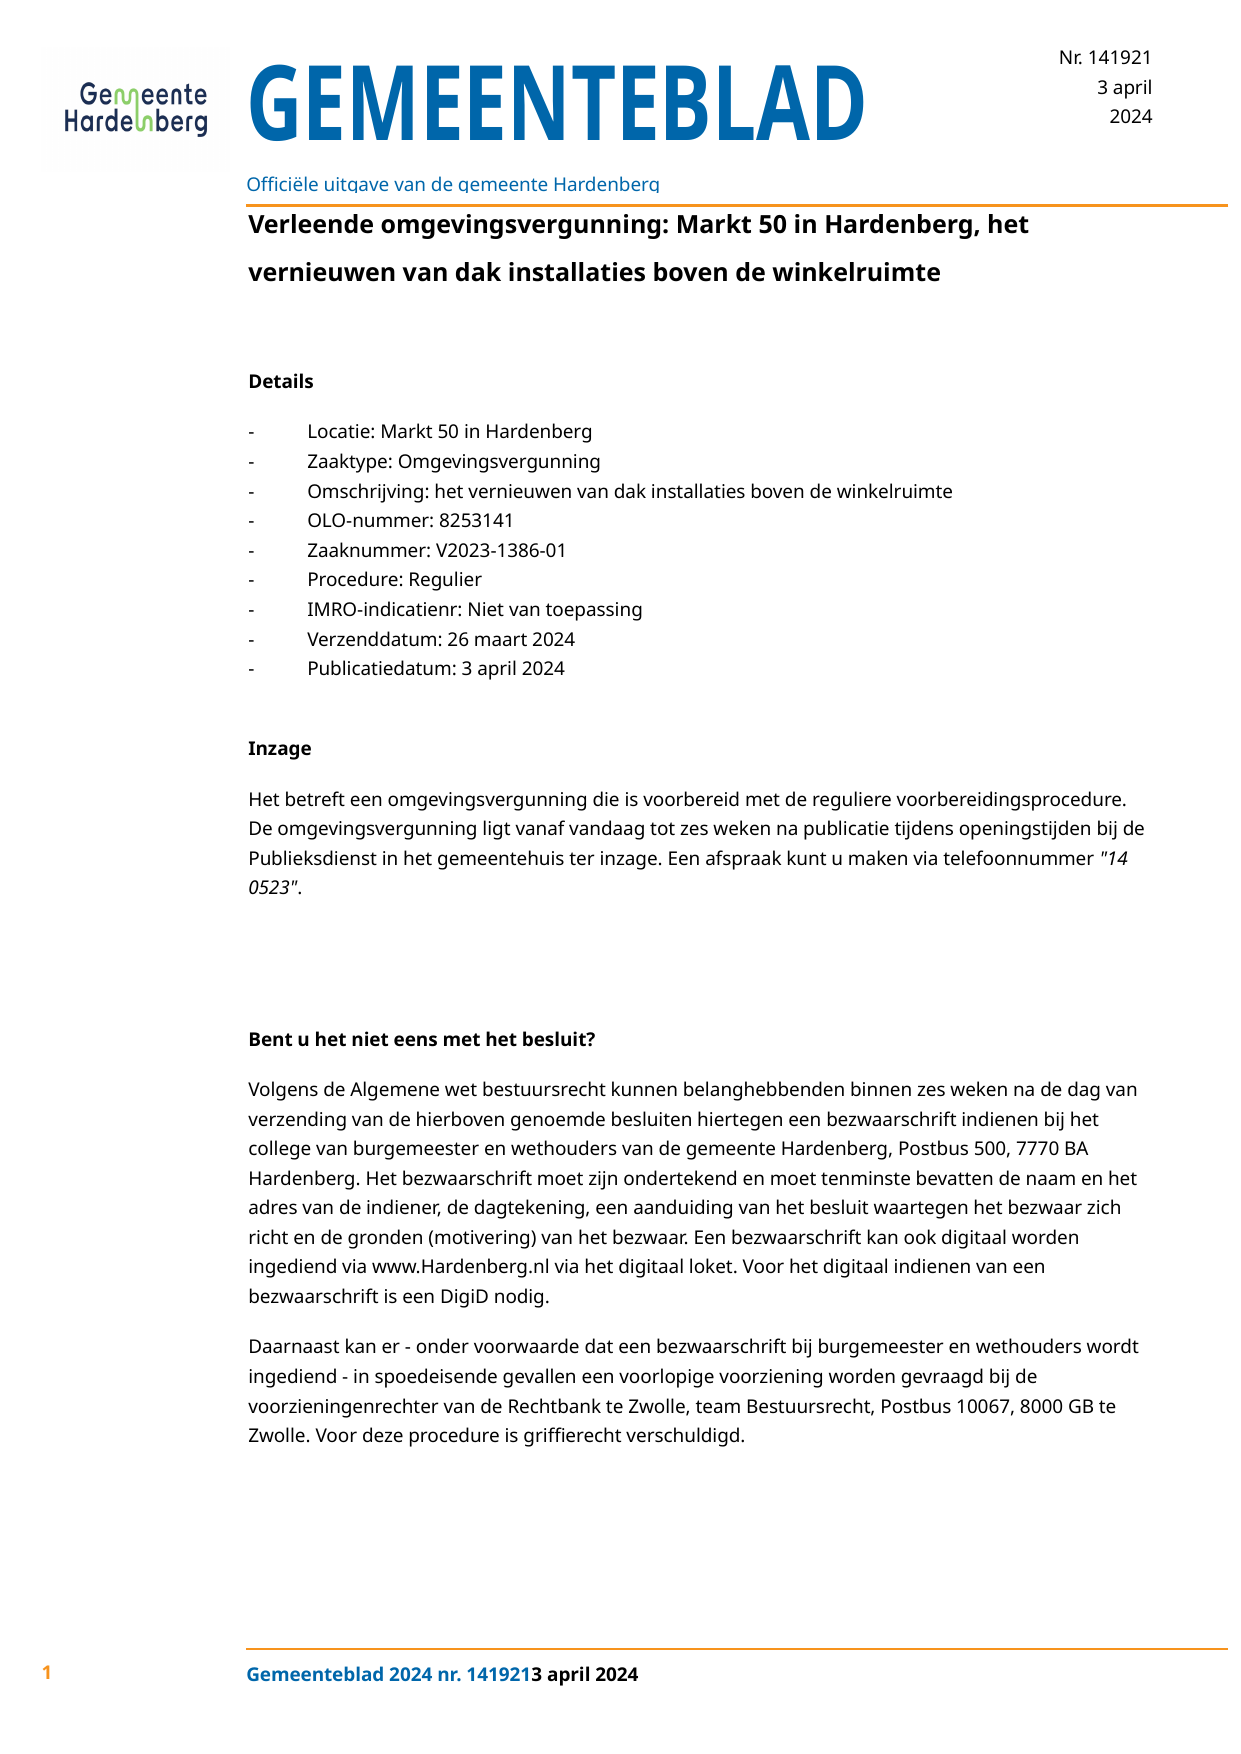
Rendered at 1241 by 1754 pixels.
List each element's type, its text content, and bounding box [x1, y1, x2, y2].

list Publicatiedatum: 3 april 2024 [248, 655, 1152, 681]
list Procedure: Regulier [248, 567, 1152, 592]
list Zaaktype: Omgevingsvergunning [248, 448, 1152, 474]
text Volgens de Algemene wet bestuursrecht kunnen belanghebbenden binnen zes weken na de dag van verzending van de hierboven genoemde besluiten hiertegen een bezwaarschrift indienen bij het college van burgemeester en wethouders van de gemeente Hardenberg, Postbus 500, 7770 BA Hardenberg. Het bezwaarschrift moet zijn ondertekend en moet tenminste bevatten de naam en het adres van de indiener, de dagtekening, een aanduiding van het besluit waartegen het bezwaar zich richt en de gronden (motivering) van het bezwaar. Een bezwaarschrift kan ook digitaal worden ingediend via www.Hardenberg.nl via het digitaal loket. Voor het digitaal indienen van een bezwaarschrift is een DigiD nodig. [248, 1076, 1152, 1309]
list IMRO-indicatienr: Niet van toepassing [248, 596, 1152, 622]
list Omschrijving: het vernieuwen van dak installaties boven de winkelruimte [248, 478, 1152, 504]
list Verzenddatum: 26 maart 2024 [248, 626, 1152, 652]
text Bent u het niet eens met het besluit? [248, 1026, 1152, 1052]
list Zaaknummer: V2023-1386-01 [248, 537, 1152, 563]
text Inzage [248, 735, 1152, 761]
text Daarnaast kan er - onder voorwaarde dat een bezwaarschrift bij burgemeester en wethouders wordt ingediend - in spoedeisende gevallen een voorlopige voorziening worden gevraagd bij de voorzieningenrechter van de Rechtbank te Zwolle, team Bestuursrecht, Postbus 10067, 8000 GB te Zwolle. Voor deze procedure is griffierecht verschuldigd. [248, 1334, 1152, 1448]
text Verleende omgevingsvergunning: Markt 50 in Hardenberg, het vernieuwen van dak installaties boven de winkelruimte [248, 207, 1152, 288]
picture [41, 47, 231, 172]
list Locatie: Markt 50 in Hardenberg [248, 419, 1152, 444]
list OLO-nummer: 8253141 [248, 507, 1152, 533]
text Het betreft een omgevingsvergunning die is voorbereid met de reguliere voorbereidingsprocedure. De omgevingsvergunning ligt vanaf vandaag tot zes weken na publicatie tijdens openingstijden bij de Publieksdienst in het gemeentehuis ter inzage. Een afspraak kunt u maken via telefoonnummer "14 0523". [248, 786, 1152, 900]
text Details [248, 368, 1152, 394]
